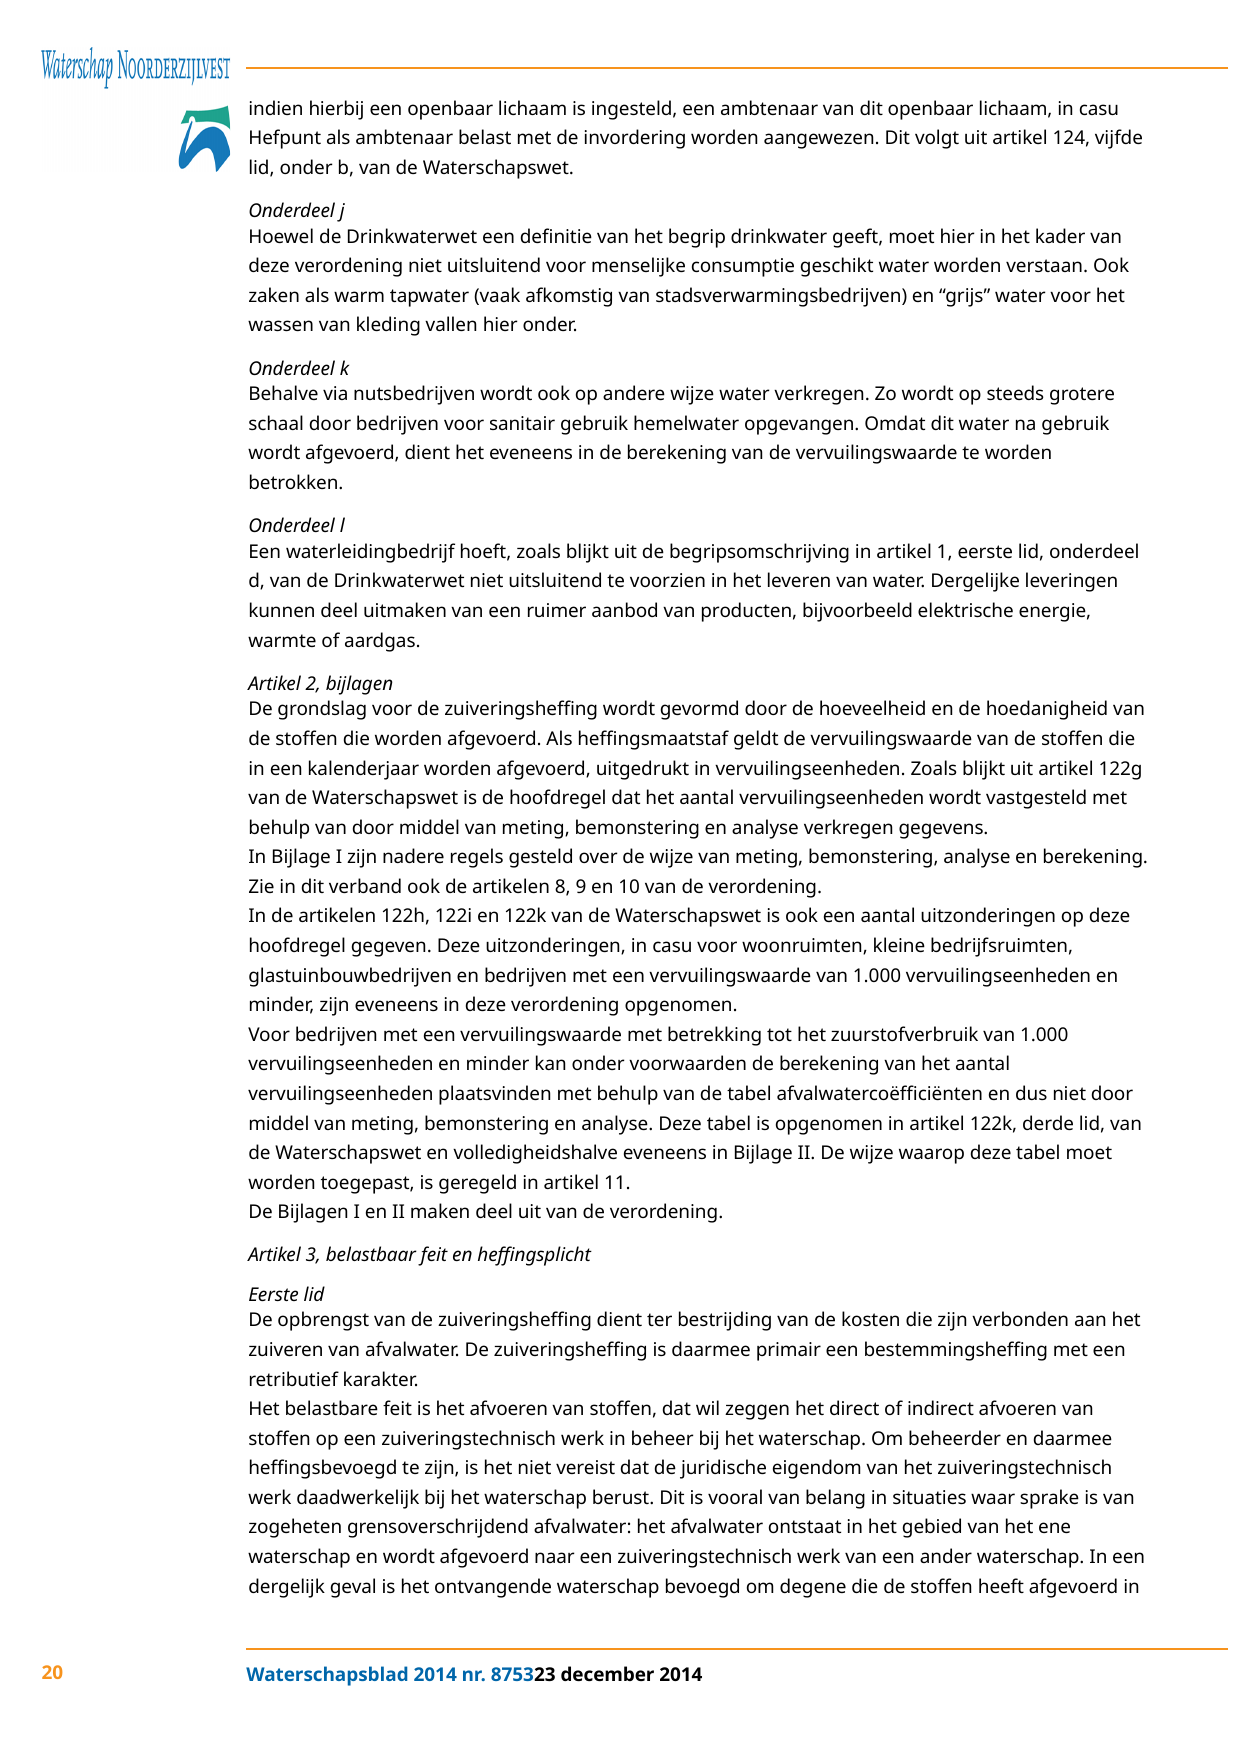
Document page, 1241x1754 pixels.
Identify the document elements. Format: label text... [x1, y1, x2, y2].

text De opbrengst van de zuiveringsheffing dient ter bestrijding van de kosten die zijn verbonden aan het zuiveren van afvalwater. De zuiveringsheffing is daarmee primair een bestemmingsheffing met een retributief karakter. [248, 1307, 1152, 1392]
text Artikel 3, belastbaar feit en heffingsplicht [248, 1242, 1152, 1267]
text In de artikelen 122h, 122i en 122k van de Waterschapswet is ook een aantal uitzonderingen op deze hoofdregel gegeven. Deze uitzonderingen, in casu voor woonruimten, kleine bedrijfsruimten, glastuinbouwbedrijven en bedrijven met een vervuilingswaarde van 1.000 vervuilingseenheden en minder, zijn eveneens in deze verordening opgenomen. [248, 903, 1152, 1017]
text Onderdeel j [248, 197, 1152, 223]
text Hoewel de Drinkwaterwet een definitie van het begrip drinkwater geeft, moet hier in het kader van deze verordening niet uitsluitend voor menselijke consumptie geschikt water worden verstaan. Ook zaken als warm tapwater (vaak afkomstig van stadsverwarmingsbedrijven) en “grijs” water voor het wassen van kleding vallen hier onder. [248, 223, 1152, 337]
text In Bijlage I zijn nadere regels gesteld over de wijze van meting, bemonstering, analyse en berekening. Zie in dit verband ook de artikelen 8, 9 en 10 van de verordening. [248, 843, 1152, 899]
text Onderdeel k [248, 355, 1152, 380]
picture [41, 47, 231, 172]
text De grondslag voor de zuiveringsheffing wordt gevormd door de hoeveelheid en de hoedanigheid van de stoffen die worden afgevoerd. Als heffingsmaatstaf geldt de vervuilingswaarde van de stoffen die in een kalenderjaar worden afgevoerd, uitgedrukt in vervuilingseenheden. Zoals blijkt uit artikel 122g van de Waterschapswet is de hoofdregel dat het aantal vervuilingseenheden wordt vastgesteld met behulp van door middel van meting, bemonstering en analyse verkregen gegevens. [248, 696, 1152, 840]
text Het belastbare feit is het afvoeren van stoffen, dat wil zeggen het direct of indirect afvoeren van stoffen op een zuiveringstechnisch werk in beheer bij het waterschap. Om beheerder en daarmee heffingsbevoegd te zijn, is het niet vereist dat de juridische eigendom van het zuiveringstechnisch werk daadwerkelijk bij het waterschap berust. Dit is vooral van belang in situaties waar sprake is van zogeheten grensoverschrijdend afvalwater: het afvalwater ontstaat in het gebied van het ene waterschap en wordt afgevoerd naar een zuiveringstechnisch werk van een ander waterschap. In een dergelijk geval is het ontvangende waterschap bevoegd om degene die de stoffen heeft afgevoerd in [248, 1395, 1152, 1599]
text Een waterleidingbedrijf hoeft, zoals blijkt uit de begripsomschrijving in artikel 1, eerste lid, onderdeel d, van de Drinkwaterwet niet uitsluitend te voorzien in het leveren van water. Dergelijke leveringen kunnen deel uitmaken van een ruimer aanbod van producten, bijvoorbeeld elektrische energie, warmte of aardgas. [248, 538, 1152, 652]
text Voor bedrijven met een vervuilingswaarde met betrekking tot het zuurstofverbruik van 1.000 vervuilingseenheden en minder kan onder voorwaarden de berekening van het aantal vervuilingseenheden plaatsvinden met behulp van de tabel afvalwatercoëfficiënten en dus niet door middel van meting, bemonstering en analyse. Deze tabel is opgenomen in artikel 122k, derde lid, van de Waterschapswet en volledigheidshalve eveneens in Bijlage II. De wijze waarop deze tabel moet worden toegepast, is geregeld in artikel 11. [248, 1021, 1152, 1195]
text Eerste lid [248, 1281, 1152, 1307]
text Artikel 2, bijlagen [248, 670, 1152, 696]
text Behalve via nutsbedrijven wordt ook op andere wijze water verkregen. Zo wordt op steeds grotere schaal door bedrijven voor sanitair gebruik hemelwater opgevangen. Omdat dit water na gebruik wordt afgevoerd, dient het eveneens in de berekening van de vervuilingswaarde te worden betrokken. [248, 380, 1152, 495]
text indien hierbij een openbaar lichaam is ingesteld, een ambtenaar van dit openbaar lichaam, in casu Hefpunt als ambtenaar belast met de invordering worden aangewezen. Dit volgt uit artikel 124, vijfde lid, onder b, van de Waterschapswet. [248, 95, 1152, 180]
text Onderdeel l [248, 512, 1152, 538]
text De Bijlagen I en II maken deel uit van de verordening. [248, 1198, 1152, 1224]
